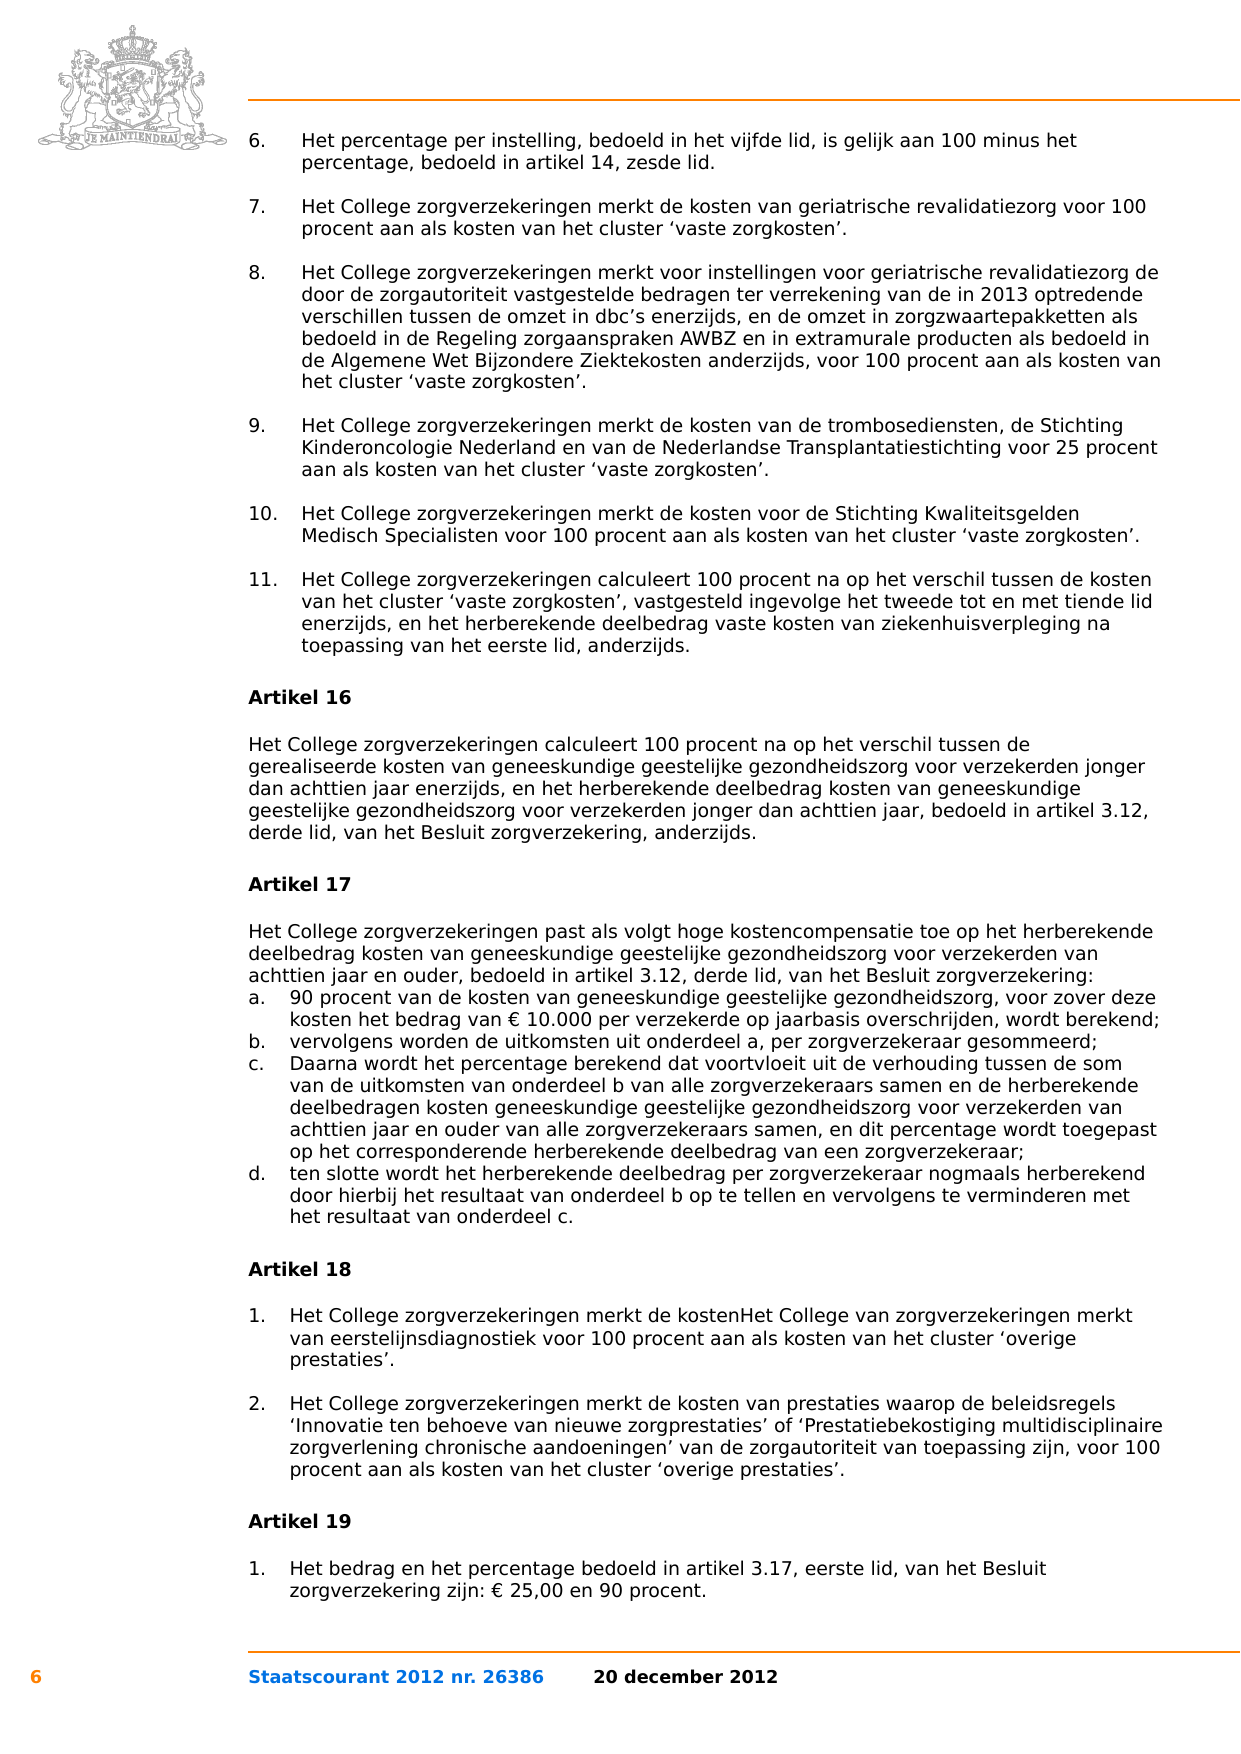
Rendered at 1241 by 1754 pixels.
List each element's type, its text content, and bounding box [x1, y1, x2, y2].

subtitle Artikel 19 [248, 1511, 1163, 1533]
text 6. Het percentage per instelling, bedoeld in het vijfde lid, is gelijk aan 100 minus het percentage, bedoeld in artikel 14, zesde lid. [248, 130, 1163, 174]
text 1. Het College zorgverzekeringen merkt de kostenHet College van zorgverzekeringen merkt van eerstelijnsdiagnostiek voor 100 procent aan als kosten van het cluster ‘overige prestaties’. [248, 1305, 1163, 1371]
text 1. Het bedrag en het percentage bedoeld in artikel 3.17, eerste lid, van het Besluit zorgverzekering zijn: € 25,00 en 90 procent. [248, 1558, 1163, 1602]
text d. ten slotte wordt het herberekende deelbedrag per zorgverzekeraar nogmaals herberekend door hierbij het resultaat van onderdeel b op te tellen en vervolgens te verminderen met het resultaat van onderdeel c. [248, 1162, 1163, 1228]
picture [38, 25, 227, 150]
text c. Daarna wordt het percentage berekend dat voortvloeit uit de verhouding tussen de som van de uitkomsten van onderdeel b van alle zorgverzekeraars samen en de herberekende deelbedragen kosten geneeskundige geestelijke gezondheidszorg voor verzekerden van achttien jaar en ouder van alle zorgverzekeraars samen, en dit percentage wordt toegepast op het corresponderende herberekende deelbedrag van een zorgverzekeraar; [248, 1053, 1163, 1162]
text 10. Het College zorgverzekeringen merkt de kosten voor de Stichting Kwaliteitsgelden Medisch Specialisten voor 100 procent aan als kosten van het cluster ‘vaste zorgkosten’. [248, 503, 1163, 547]
text 11. Het College zorgverzekeringen calculeert 100 procent na op het verschil tussen de kosten van het cluster ‘vaste zorgkosten’, vastgesteld ingevolge het tweede tot en met tiende lid enerzijds, en het herberekende deelbedrag vaste kosten van ziekenhuisverpleging na toepassing van het eerste lid, anderzijds. [248, 569, 1163, 657]
subtitle Artikel 18 [248, 1258, 1163, 1280]
subtitle Artikel 17 [248, 874, 1163, 896]
subtitle Artikel 16 [248, 687, 1163, 709]
text 9. Het College zorgverzekeringen merkt de kosten van de trombosediensten, de Stichting Kinderoncologie Nederland en van de Nederlandse Transplantatiestichting voor 25 procent aan als kosten van het cluster ‘vaste zorgkosten’. [248, 415, 1163, 481]
text 2. Het College zorgverzekeringen merkt de kosten van prestaties waarop de beleidsregels ‘Innovatie ten behoeve van nieuwe zorgprestaties’ of ‘Prestatiebekostiging multidisciplinaire zorgverlening chronische aandoeningen’ van de zorgautoriteit van toepassing zijn, voor 100 procent aan als kosten van het cluster ‘overige prestaties’. [248, 1393, 1163, 1481]
text b. vervolgens worden de uitkomsten uit onderdeel a, per zorgverzekeraar gesommeerd; [248, 1031, 1163, 1053]
text 7. Het College zorgverzekeringen merkt de kosten van geriatrische revalidatiezorg voor 100 procent aan als kosten van het cluster ‘vaste zorgkosten’. [248, 196, 1163, 240]
text 8. Het College zorgverzekeringen merkt voor instellingen voor geriatrische revalidatiezorg de door de zorgautoriteit vastgestelde bedragen ter verrekening van de in 2013 optredende verschillen tussen de omzet in dbc’s enerzijds, en de omzet in zorgzwaartepakketten als bedoeld in de Regeling zorgaanspraken AWBZ en in extramurale producten als bedoeld in de Algemene Wet Bijzondere Ziektekosten anderzijds, voor 100 procent aan als kosten van het cluster ‘vaste zorgkosten’. [248, 262, 1163, 393]
text Het College zorgverzekeringen past als volgt hoge kostencompensatie toe op het herberekende deelbedrag kosten van geneeskundige geestelijke gezondheidszorg voor verzekerden van achttien jaar en ouder, bedoeld in artikel 3.12, derde lid, van het Besluit zorgverzekering: [248, 921, 1163, 987]
text a. 90 procent van de kosten van geneeskundige geestelijke gezondheidszorg, voor zover deze kosten het bedrag van € 10.000 per verzekerde op jaarbasis overschrijden, wordt berekend; [248, 987, 1163, 1031]
text Het College zorgverzekeringen calculeert 100 procent na op het verschil tussen de gerealiseerde kosten van geneeskundige geestelijke gezondheidszorg voor verzekerden jonger dan achttien jaar enerzijds, en het herberekende deelbedrag kosten van geneeskundige geestelijke gezondheidszorg voor verzekerden jonger dan achttien jaar, bedoeld in artikel 3.12, derde lid, van het Besluit zorgverzekering, anderzijds. [248, 734, 1163, 844]
